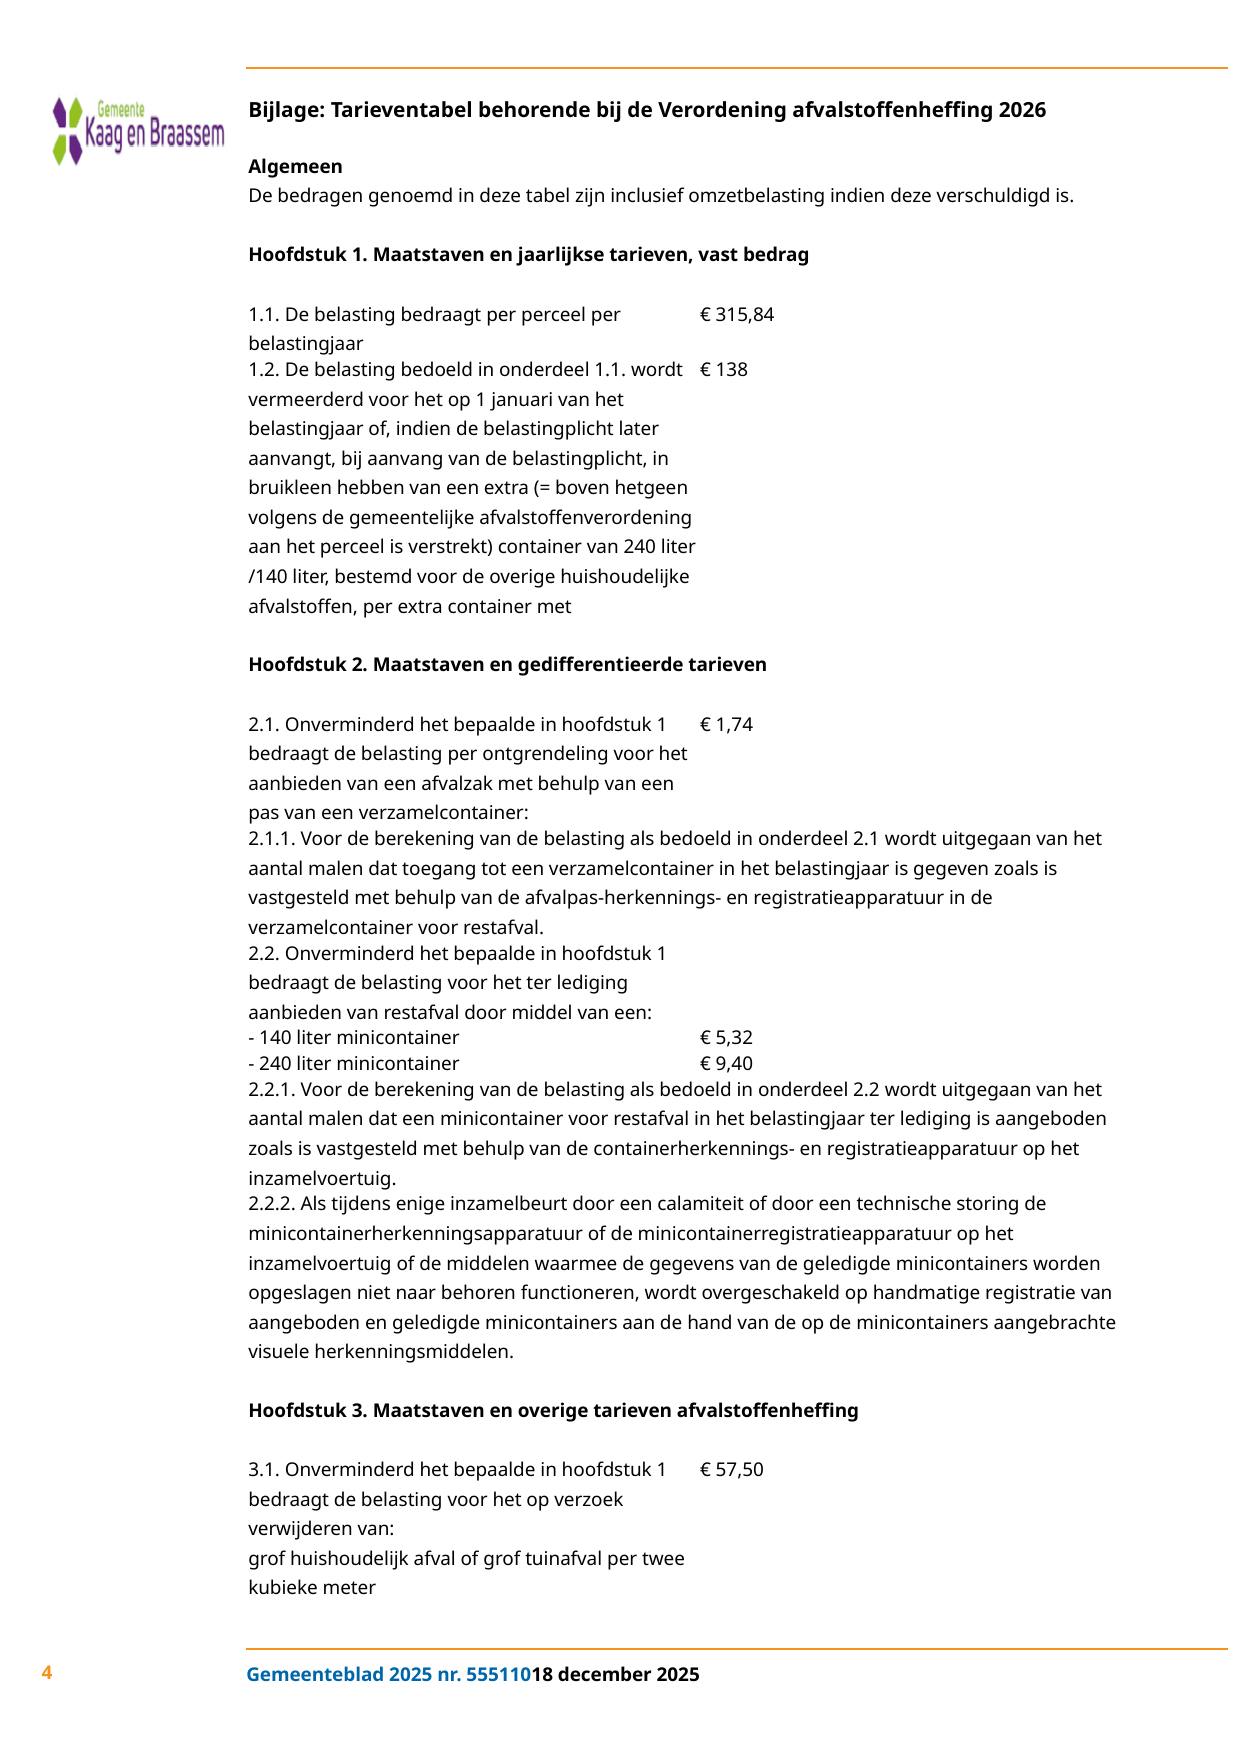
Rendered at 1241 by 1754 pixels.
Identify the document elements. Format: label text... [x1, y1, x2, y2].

text Hoofdstuk 3. Maatstaven en overige tarieven afvalstoffenheffing [248, 1397, 1152, 1423]
table_header € 1,74 [700, 711, 1152, 825]
table_cell 2.2.1. Voor de berekening van de belasting als bedoeld in onderdeel 2.2 wordt uitgegaan van het aantal malen dat een minicontainer voor restafval in het belastingjaar ter lediging is aangeboden zoals is vastgesteld met behulp van de containerherkennings- en registratieapparatuur op het inzamelvoertuig. [248, 1076, 1152, 1191]
table_cell - 140 liter minicontainer [248, 1025, 700, 1050]
table_cell 2.1.1. Voor de berekening van de belasting als bedoeld in onderdeel 2.1 wordt uitgegaan van het aantal malen dat toegang tot een verzamelcontainer in het belastingjaar is gegeven zoals is vastgesteld met behulp van de afvalpas-herkennings- en registratieapparatuur in de verzamelcontainer voor restafval. [248, 825, 1152, 940]
table_cell - 240 liter minicontainer [248, 1050, 700, 1076]
table_header 2.1. Onverminderd het bepaalde in hoofdstuk 1 bedraagt de belasting per ontgrendeling voor het aanbieden van een afvalzak met behulp van een pas van een verzamelcontainer: [248, 711, 700, 825]
table_cell € 5,32 [700, 1025, 1152, 1050]
text Bijlage: Tarieventabel behorende bij de Verordening afvalstoffenheffing 2026 [248, 95, 1152, 123]
text Hoofdstuk 1. Maatstaven en jaarlijkse tarieven, vast bedrag [248, 242, 1152, 267]
table_header € 57,50 [700, 1456, 1152, 1600]
table_cell € 9,40 [700, 1050, 1152, 1076]
text Hoofdstuk 2. Maatstaven en gedifferentieerde tarieven [248, 651, 1152, 677]
table_cell [700, 940, 1152, 1024]
table_header € 315,84 [700, 301, 1152, 356]
table_cell 2.2.2. Als tijdens enige inzamelbeurt door een calamiteit of door een technische storing de minicontainerherkenningsapparatuur of de minicontainerregistratieapparatuur op het inzamelvoertuig of de middelen waarmee de gegevens van de geledigde minicontainers worden opgeslagen niet naar behoren functioneren, wordt overgeschakeld op handmatige registratie van aangeboden en geledigde minicontainers aan de hand van de op de minicontainers aangebrachte visuele herkenningsmiddelen. [248, 1191, 1152, 1364]
table_cell 2.2. Onverminderd het bepaalde in hoofdstuk 1 bedraagt de belasting voor het ter lediging aanbieden van restafval door middel van een: [248, 940, 700, 1024]
table_cell 1.2. De belasting bedoeld in onderdeel 1.1. wordt vermeerderd voor het op 1 januari van het belastingjaar of, indien de belastingplicht later aanvangt, bij aanvang van de belastingplicht, in bruikleen hebben van een extra (= boven hetgeen volgens de gemeentelijke afvalstoffenverordening aan het perceel is verstrekt) container van 240 liter /140 liter, bestemd voor de overige huishoudelijke afvalstoffen, per extra container met [248, 356, 700, 619]
text Algemeen [248, 153, 1152, 179]
table_header 1.1. De belasting bedraagt per perceel per belastingjaar [248, 301, 700, 356]
table_cell € 138 [700, 356, 1152, 619]
table_header 3.1. Onverminderd het bepaalde in hoofdstuk 1 bedraagt de belasting voor het op verzoek verwijderen van: grof huishoudelijk afval of grof tuinafval per twee kubieke meter [248, 1456, 700, 1600]
text De bedragen genoemd in deze tabel zijn inclusief omzetbelasting indien deze verschuldigd is. [248, 182, 1152, 208]
picture [41, 47, 231, 172]
